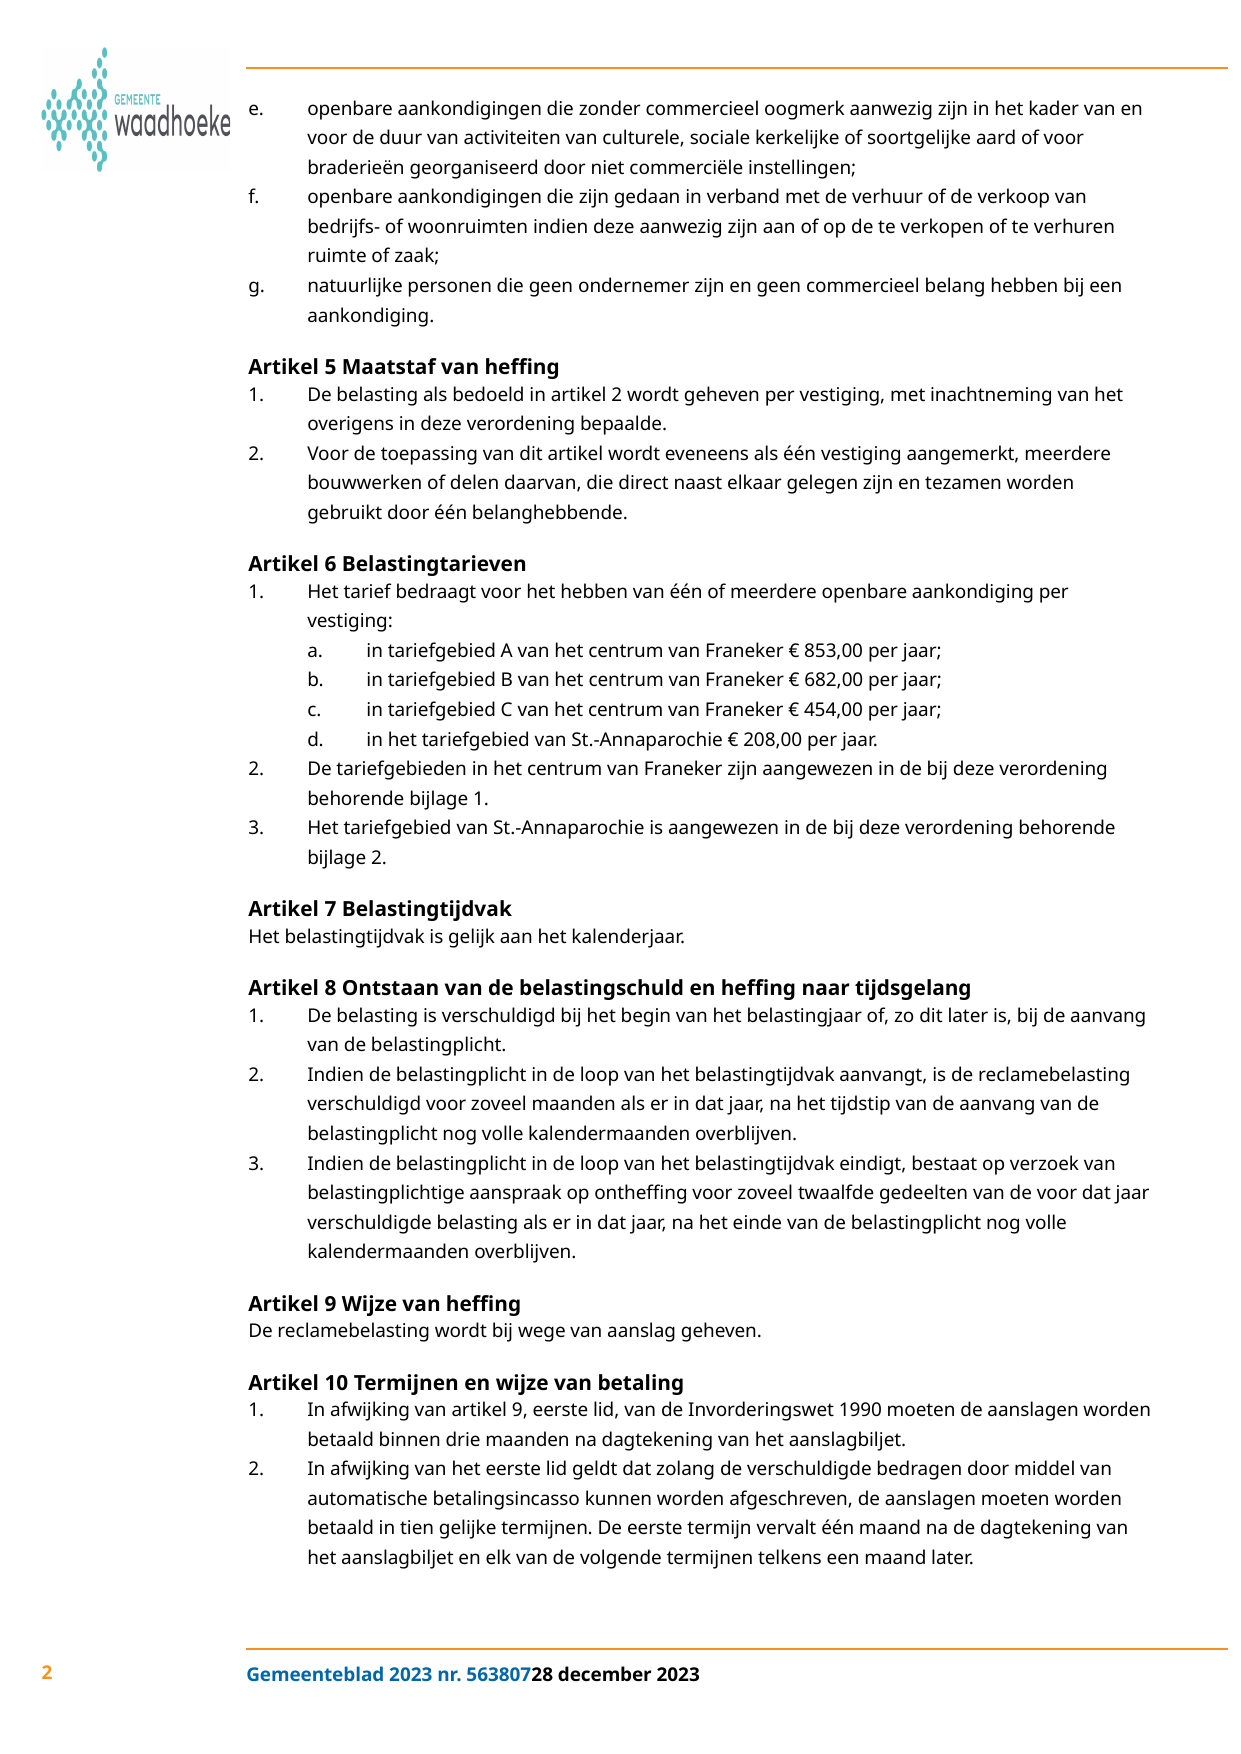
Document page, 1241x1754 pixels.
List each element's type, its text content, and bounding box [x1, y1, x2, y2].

text Artikel 6 Belastingtarieven [248, 549, 1152, 578]
list Indien de belastingplicht in de loop van het belastingtijdvak aanvangt, is de reclamebelasting verschuldigd voor zoveel maanden als er in dat jaar, na het tijdstip van de aanvang van de belastingplicht nog volle kalendermaanden overblijven. [248, 1061, 1152, 1146]
list openbare aankondigingen die zijn gedaan in verband met de verhuur of de verkoop van bedrijfs- of woonruimten indien deze aanwezig zijn aan of op de te verkopen of te verhuren ruimte of zaak; [248, 183, 1152, 268]
list Het tariefgebied van St.-Annaparochie is aangewezen in de bij deze verordening behorende bijlage 2. [248, 814, 1152, 870]
text De reclamebelasting wordt bij wege van aanslag geheven. [248, 1317, 1152, 1343]
list openbare aankondigingen die zonder commercieel oogmerk aanwezig zijn in het kader van en voor de duur van activiteiten van culturele, sociale kerkelijke of soortgelijke aard of voor braderieën georganiseerd door niet commerciële instellingen; [248, 95, 1152, 180]
text Het belastingtijdvak is gelijk aan het kalenderjaar. [248, 923, 1152, 949]
list in tariefgebied A van het centrum van Franeker € 853,00 per jaar; [307, 637, 1152, 663]
list In afwijking van het eerste lid geldt dat zolang de verschuldigde bedragen door middel van automatische betalingsincasso kunnen worden afgeschreven, de aanslagen moeten worden betaald in tien gelijke termijnen. De eerste termijn vervalt één maand na de dagtekening van het aanslagbiljet en elk van de volgende termijnen telkens een maand later. [248, 1455, 1152, 1570]
list Indien de belastingplicht in de loop van het belastingtijdvak eindigt, bestaat op verzoek van belastingplichtige aanspraak op ontheffing voor zoveel twaalfde gedeelten van de voor dat jaar verschuldigde belasting als er in dat jaar, na het einde van de belastingplicht nog volle kalendermaanden overblijven. [248, 1150, 1152, 1264]
list in tariefgebied B van het centrum van Franeker € 682,00 per jaar; [307, 667, 1152, 692]
list De tariefgebieden in het centrum van Franeker zijn aangewezen in de bij deze verordening behorende bijlage 1. [248, 755, 1152, 811]
list Voor de toepassing van dit artikel wordt eveneens als één vestiging aangemerkt, meerdere bouwwerken of delen daarvan, die direct naast elkaar gelegen zijn en tezamen worden gebruikt door één belanghebbende. [248, 440, 1152, 525]
list De belasting als bedoeld in artikel 2 wordt geheven per vestiging, met inachtneming van het overigens in deze verordening bepaalde. [248, 381, 1152, 436]
text Artikel 10 Termijnen en wijze van betaling [248, 1368, 1152, 1396]
list in het tariefgebied van St.-Annaparochie € 208,00 per jaar. [307, 726, 1152, 752]
text Artikel 7 Belastingtijdvak [248, 894, 1152, 923]
list in tariefgebied C van het centrum van Franeker € 454,00 per jaar; [307, 696, 1152, 722]
picture [41, 47, 231, 172]
list Het tarief bedraagt voor het hebben van één of meerdere openbare aankondiging per vestiging: [248, 578, 1152, 633]
text Artikel 8 Ontstaan van de belastingschuld en heffing naar tijdsgelang [248, 973, 1152, 1002]
list natuurlijke personen die geen ondernemer zijn en geen commercieel belang hebben bij een aankondiging. [248, 272, 1152, 328]
text Artikel 9 Wijze van heffing [248, 1289, 1152, 1317]
list De belasting is verschuldigd bij het begin van het belastingjaar of, zo dit later is, bij de aanvang van de belastingplicht. [248, 1002, 1152, 1057]
text Artikel 5 Maatstaf van heffing [248, 352, 1152, 381]
list In afwijking van artikel 9, eerste lid, van de Invorderingswet 1990 moeten de aanslagen worden betaald binnen drie maanden na dagtekening van het aanslagbiljet. [248, 1396, 1152, 1452]
